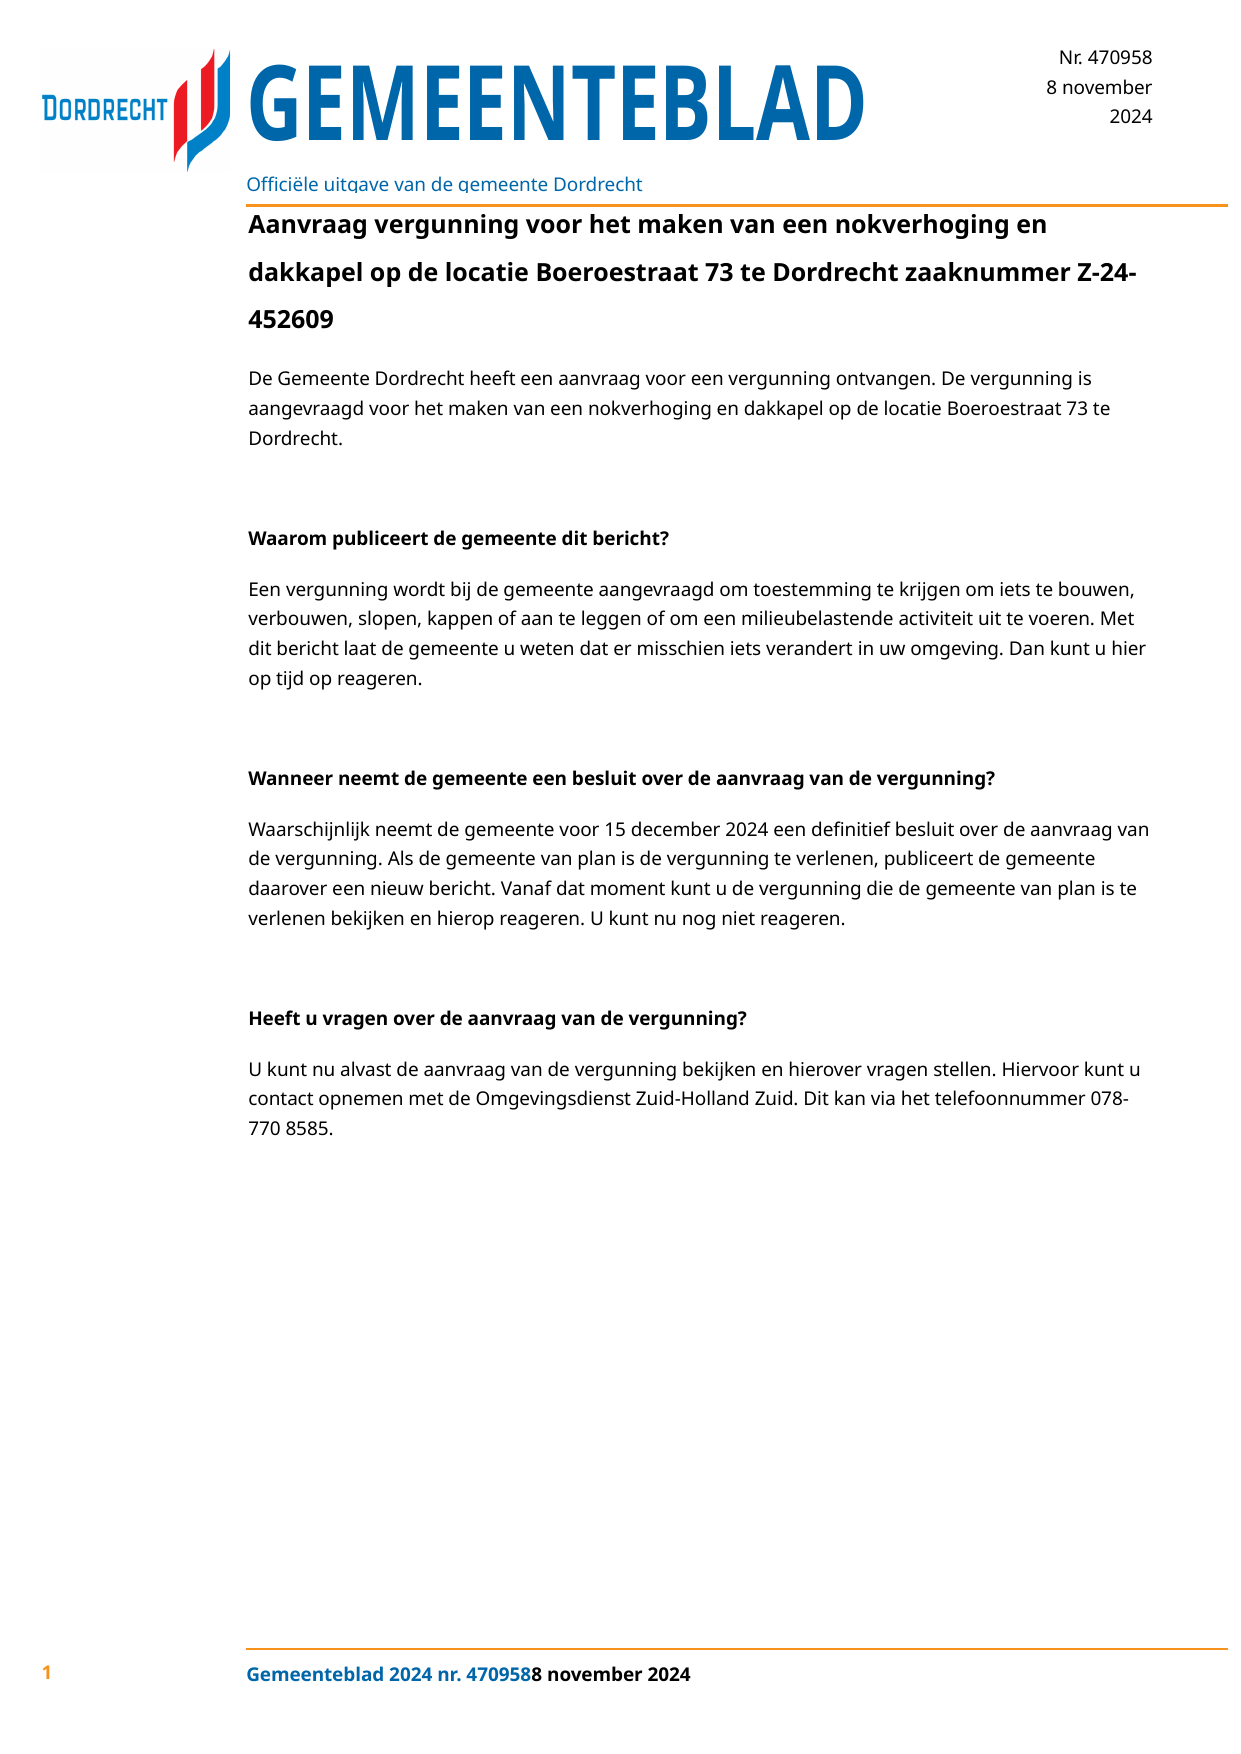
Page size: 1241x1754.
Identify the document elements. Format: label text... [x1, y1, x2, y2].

text Waarom publiceert de gemeente dit bericht? [248, 526, 1152, 551]
text Heeft u vragen over de aanvraag van de vergunning? [248, 1006, 1152, 1031]
text Aanvraag vergunning voor het maken van een nokverhoging en dakkapel op de locatie Boeroestraat 73 te Dordrecht zaaknummer Z-24-452609 [248, 207, 1152, 336]
text U kunt nu alvast de aanvraag van de vergunning bekijken en hierover vragen stellen. Hiervoor kunt u contact opnemen met de Omgevingsdienst Zuid-Holland Zuid. Dit kan via het telefoonnummer 078-770 8585. [248, 1056, 1152, 1141]
picture [41, 47, 231, 172]
text Wanneer neemt de gemeente een besluit over de aanvraag van de vergunning? [248, 766, 1152, 791]
text Waarschijnlijk neemt de gemeente voor 15 december 2024 een definitief besluit over de aanvraag van de vergunning. Als de gemeente van plan is de vergunning te verlenen, publiceert de gemeente daarover een nieuw bericht. Vanaf dat moment kunt u de vergunning die de gemeente van plan is te verlenen bekijken en hierop reageren. U kunt nu nog niet reageren. [248, 816, 1152, 930]
text De Gemeente Dordrecht heeft een aanvraag voor een vergunning ontvangen. De vergunning is aangevraagd voor het maken van een nokverhoging en dakkapel op de locatie Boeroestraat 73 te Dordrecht. [248, 366, 1152, 450]
text Een vergunning wordt bij de gemeente aangevraagd om toestemming te krijgen om iets te bouwen, verbouwen, slopen, kappen of aan te leggen of om een milieubelastende activiteit uit te voeren. Met dit bericht laat de gemeente u weten dat er misschien iets verandert in uw omgeving. Dan kunt u hier op tijd op reageren. [248, 576, 1152, 690]
